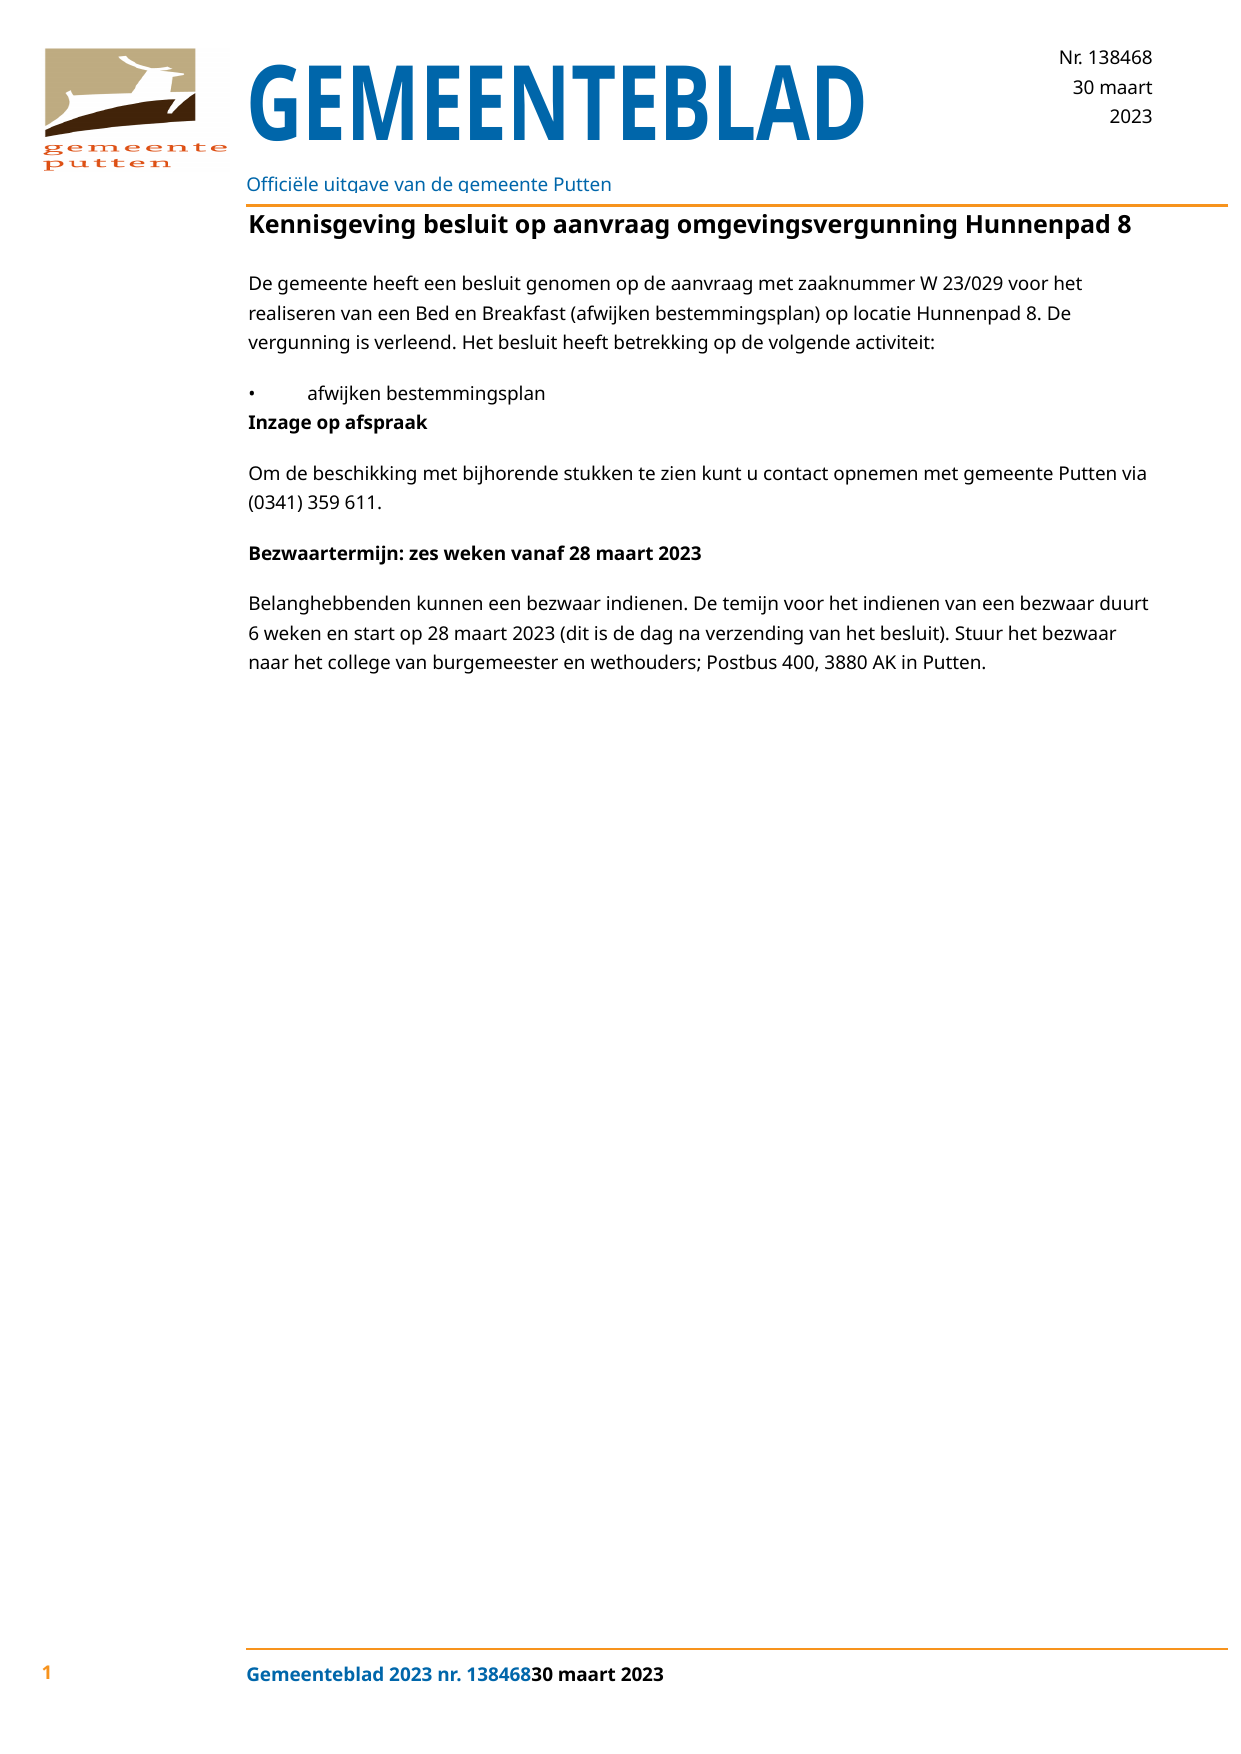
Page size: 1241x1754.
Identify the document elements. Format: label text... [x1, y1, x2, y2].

text Kennisgeving besluit op aanvraag omgevingsvergunning Hunnenpad 8 [248, 207, 1152, 241]
text Belanghebbenden kunnen een bezwaar indienen. De temijn voor het indienen van een bezwaar duurt 6 weken en start op 28 maart 2023 (dit is de dag na verzending van het besluit). Stuur het bezwaar naar het college van burgemeester en wethouders; Postbus 400, 3880 AK in Putten. [248, 590, 1152, 675]
text De gemeente heeft een besluit genomen op de aanvraag met zaaknummer W 23/029 voor het realiseren van een Bed en Breakfast (afwijken bestemmingsplan) op locatie Hunnenpad 8. De vergunning is verleend. Het besluit heeft betrekking op de volgende activiteit: [248, 270, 1152, 355]
text Inzage op afspraak [248, 409, 1152, 435]
list afwijken bestemmingsplan [248, 380, 1152, 406]
text Bezwaartermijn: zes weken vanaf 28 maart 2023 [248, 540, 1152, 566]
text Om de beschikking met bijhorende stukken te zien kunt u contact opnemen met gemeente Putten via (0341) 359 611. [248, 460, 1152, 515]
picture [41, 47, 231, 172]
